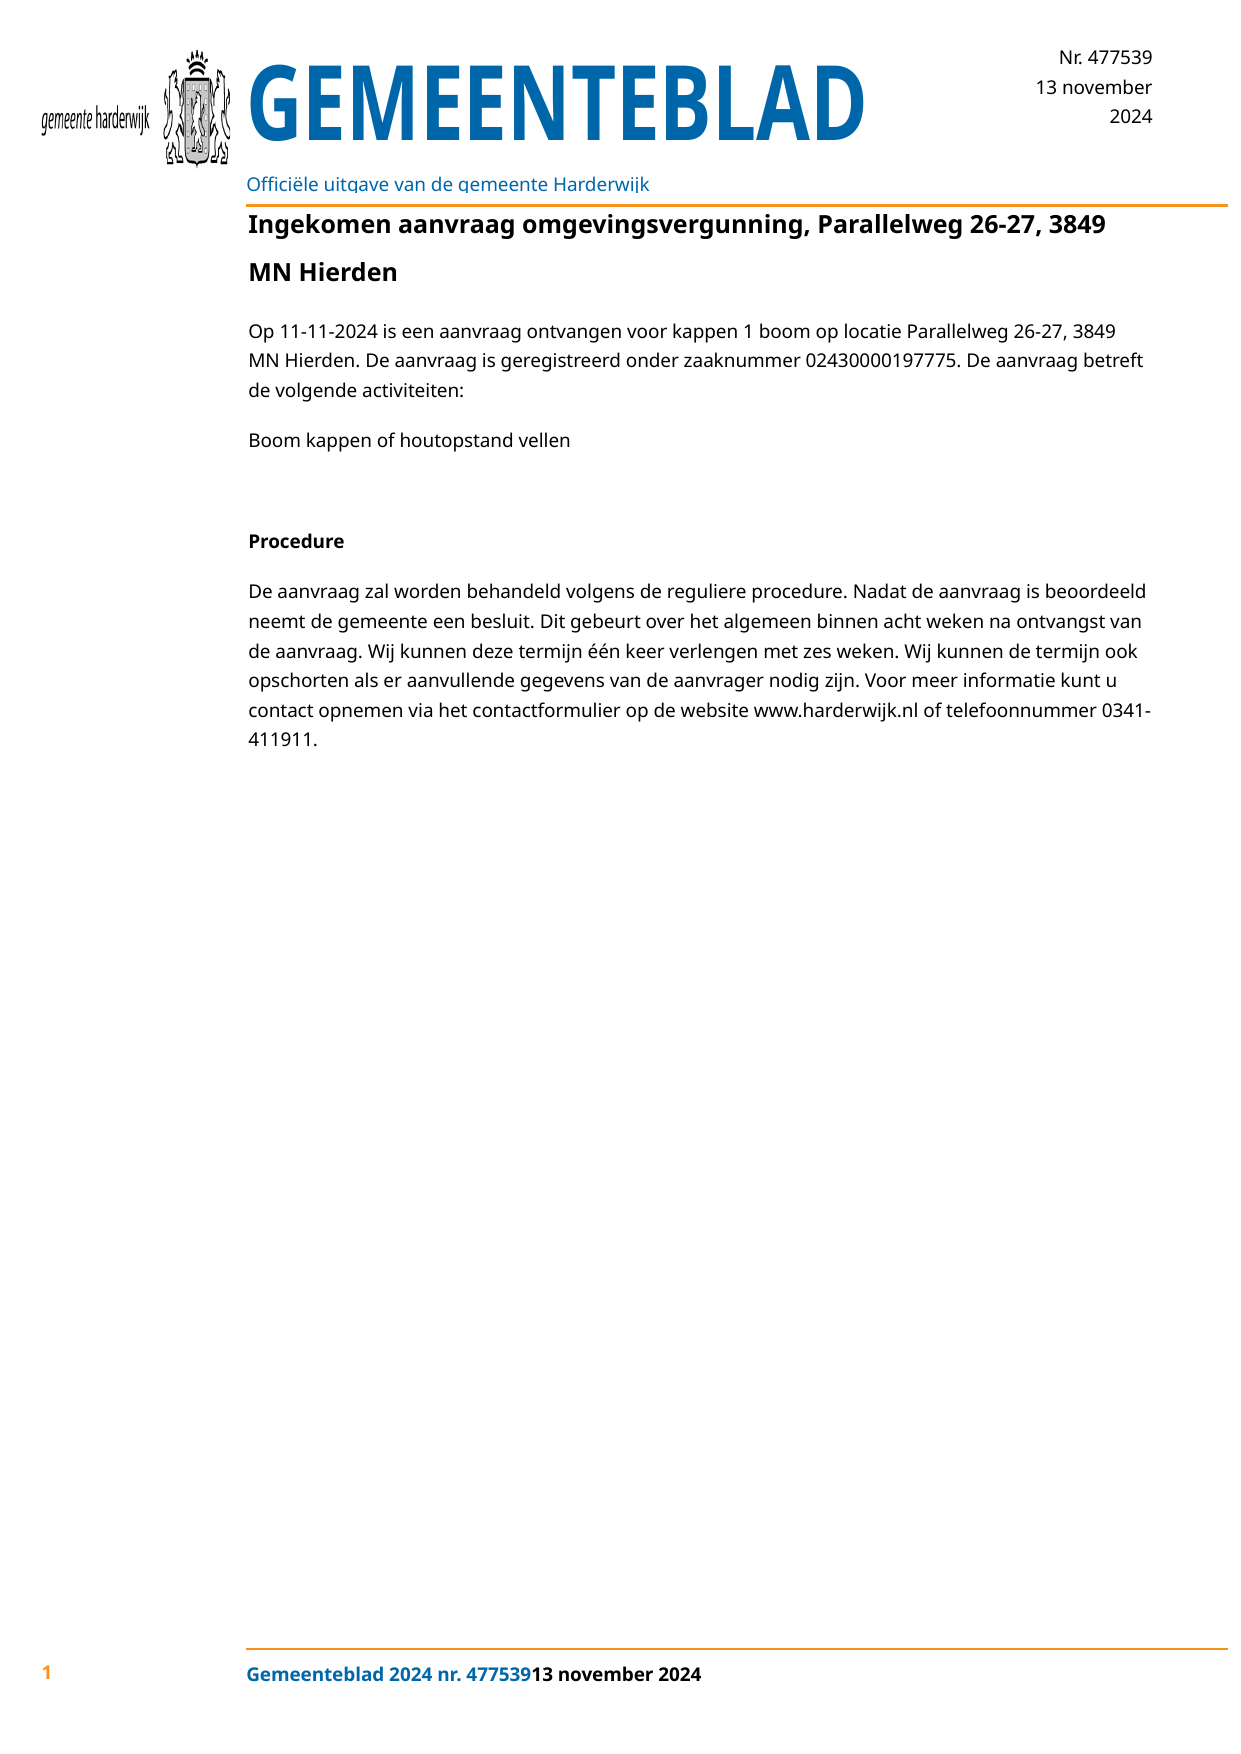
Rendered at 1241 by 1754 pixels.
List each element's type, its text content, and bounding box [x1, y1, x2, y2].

text Boom kappen of houtopstand vellen [248, 427, 1152, 453]
text Procedure [248, 528, 1152, 554]
text Op 11-11-2024 is een aanvraag ontvangen voor kappen 1 boom op locatie Parallelweg 26-27, 3849 MN Hierden. De aanvraag is geregistreerd onder zaaknummer 02430000197775. De aanvraag betreft de volgende activiteiten: [248, 318, 1152, 403]
text Ingekomen aanvraag omgevingsvergunning, Parallelweg 26-27, 3849 MN Hierden [248, 207, 1152, 288]
text De aanvraag zal worden behandeld volgens de reguliere procedure. Nadat de aanvraag is beoordeeld neemt de gemeente een besluit. Dit gebeurt over het algemeen binnen acht weken na ontvangst van de aanvraag. Wij kunnen deze termijn één keer verlengen met zes weken. Wij kunnen de termijn ook opschorten als er aanvullende gegevens van de aanvrager nodig zijn. Voor meer informatie kunt u contact opnemen via het contactformulier op de website www.harderwijk.nl of telefoonnummer 0341-411911. [248, 579, 1152, 752]
picture [41, 47, 231, 172]
